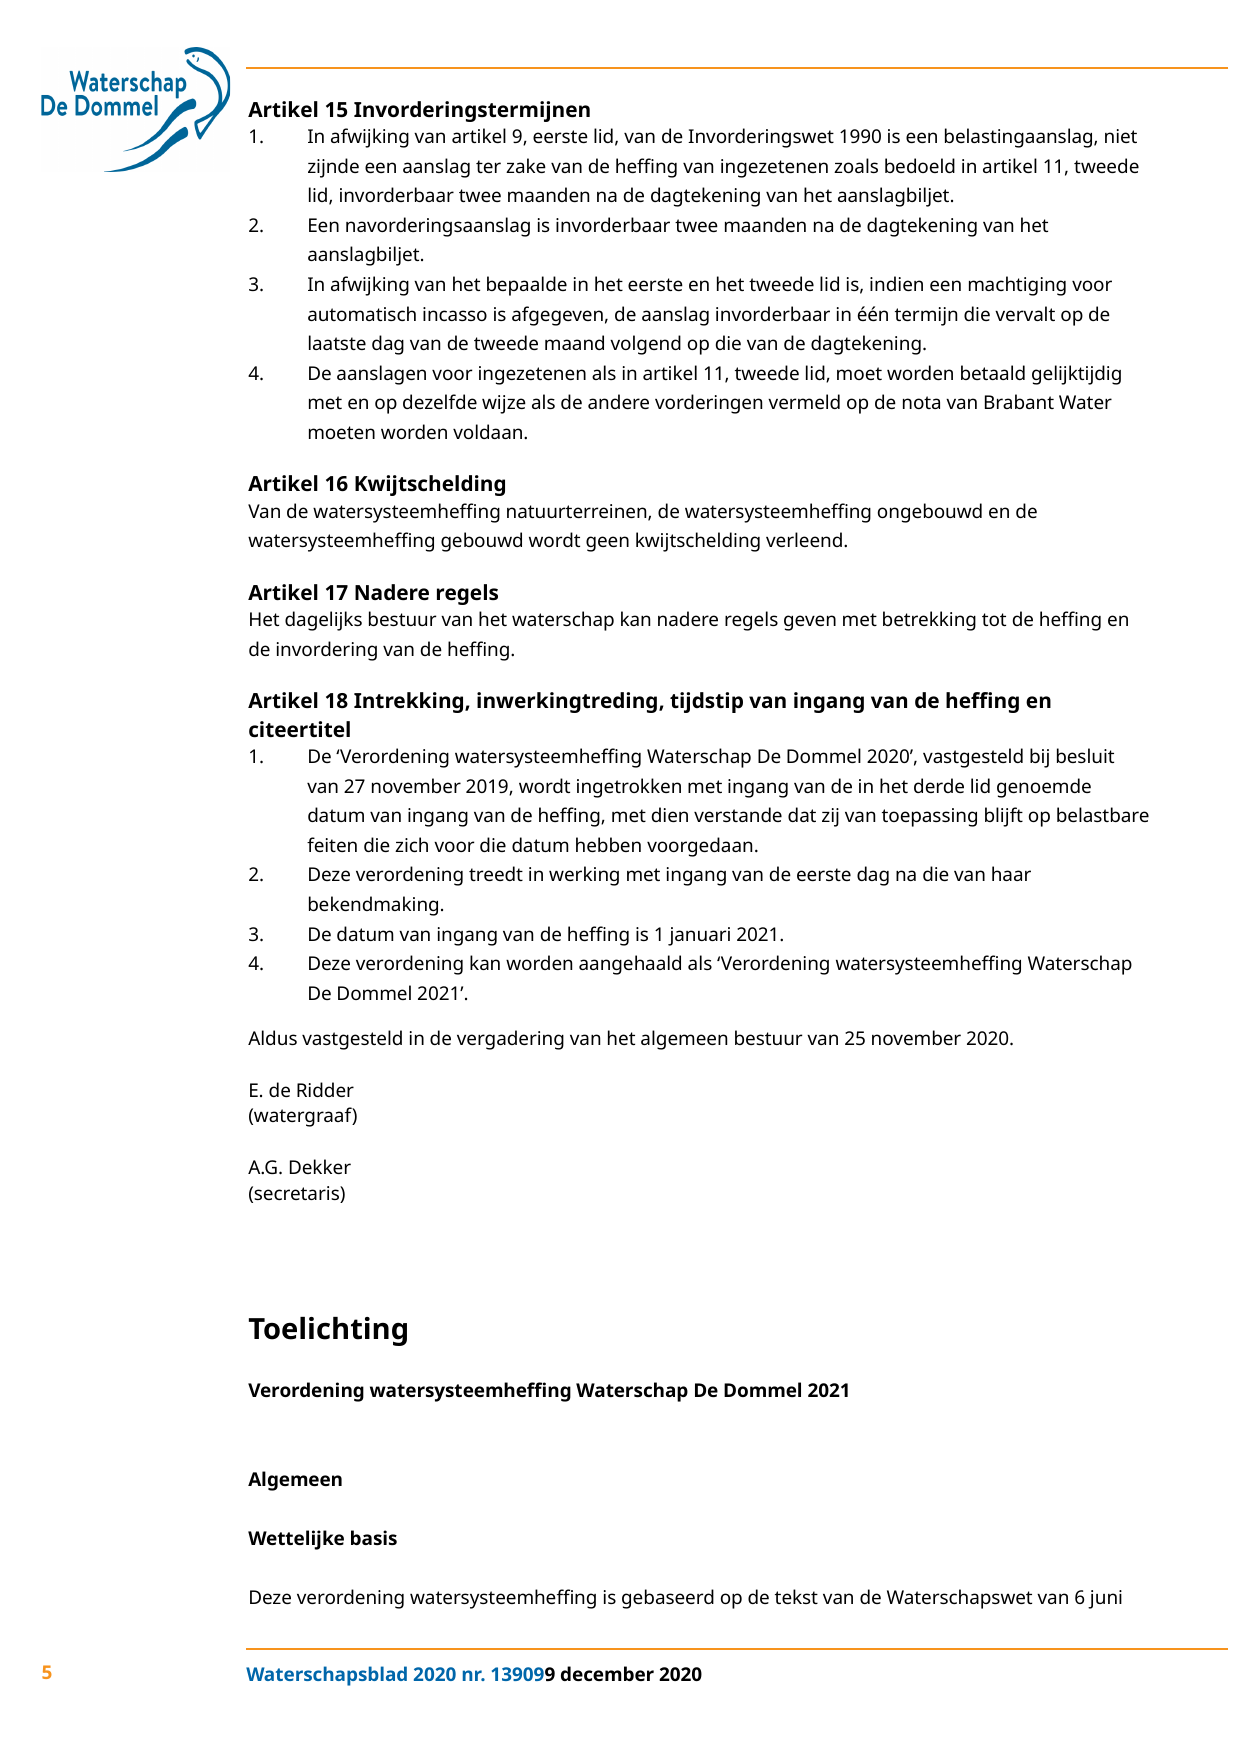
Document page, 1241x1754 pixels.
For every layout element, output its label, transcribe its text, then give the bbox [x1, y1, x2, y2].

text Algemeen [248, 1466, 1152, 1492]
list De datum van ingang van de heffing is 1 januari 2021. [248, 921, 1152, 946]
text Artikel 18 Intrekking, inwerkingtreding, tijdstip van ingang van de heffing en citeertitel [248, 686, 1152, 743]
text Aldus vastgesteld in de vergadering van het algemeen bestuur van 25 november 2020. [248, 1026, 1152, 1051]
picture [204, 47, 231, 76]
text A.G. Dekker [248, 1154, 1152, 1180]
text Artikel 16 Kwijtschelding [248, 469, 1152, 498]
text Deze verordening watersysteemheffing is gebaseerd op de tekst van de Waterschapswet van 6 juni [248, 1584, 1152, 1610]
list Deze verordening treedt in werking met ingang van de eerste dag na die van haar bekendmaking. [248, 862, 1152, 917]
list De ‘Verordening watersysteemheffing Waterschap De Dommel 2020’, vastgesteld bij besluit van 27 november 2019, wordt ingetrokken met ingang van de in het derde lid genoemde datum van ingang van de heffing, met dien verstande dat zij van toepassing blijft op belastbare feiten die zich voor die datum hebben voorgedaan. [248, 743, 1152, 858]
text Het dagelijks bestuur van het waterschap kan nadere regels geven met betrekking tot de heffing en de invordering van de heffing. [248, 606, 1152, 662]
text (secretaris) [248, 1180, 1152, 1206]
list In afwijking van artikel 9, eerste lid, van de Invorderingswet 1990 is een belastingaanslag, niet zijnde een aanslag ter zake van de heffing van ingezetenen zoals bedoeld in artikel 11, tweede lid, invorderbaar twee maanden na de dagtekening van het aanslagbiljet. [248, 123, 1152, 208]
text Artikel 15 Invorderingstermijnen [248, 95, 1152, 123]
list Deze verordening kan worden aangehaald als ‘Verordening watersysteemheffing Waterschap De Dommel 2021’. [248, 950, 1152, 1006]
list De aanslagen voor ingezetenen als in artikel 11, tweede lid, moet worden betaald gelijktijdig met en op dezelfde wijze als de andere vorderingen vermeld op de nota van Brabant Water moeten worden voldaan. [248, 360, 1152, 445]
picture [45, 99, 51, 111]
text (watergraaf) [248, 1103, 1152, 1128]
picture [41, 47, 231, 172]
text Wettelijke basis [248, 1525, 1152, 1551]
list Een navorderingsaanslag is invorderbaar twee maanden na de dagtekening van het aanslagbiljet. [248, 212, 1152, 267]
text Toelichting [248, 1308, 1152, 1348]
picture [198, 118, 210, 131]
text Artikel 17 Nadere regels [248, 578, 1152, 606]
text Verordening watersysteemheffing Waterschap De Dommel 2021 [248, 1377, 1152, 1403]
text Van de watersysteemheffing natuurterreinen, de watersysteemheffing ongebouwd en de watersysteemheffing gebouwd wordt geen kwijtschelding verleend. [248, 498, 1152, 553]
text E. de Ridder [248, 1077, 1152, 1103]
list In afwijking van het bepaalde in het eerste en het tweede lid is, indien een machtiging voor automatisch incasso is afgegeven, de aanslag invorderbaar in één termijn die vervalt op de laatste dag van de tweede maand volgend op die van de dagtekening. [248, 271, 1152, 356]
